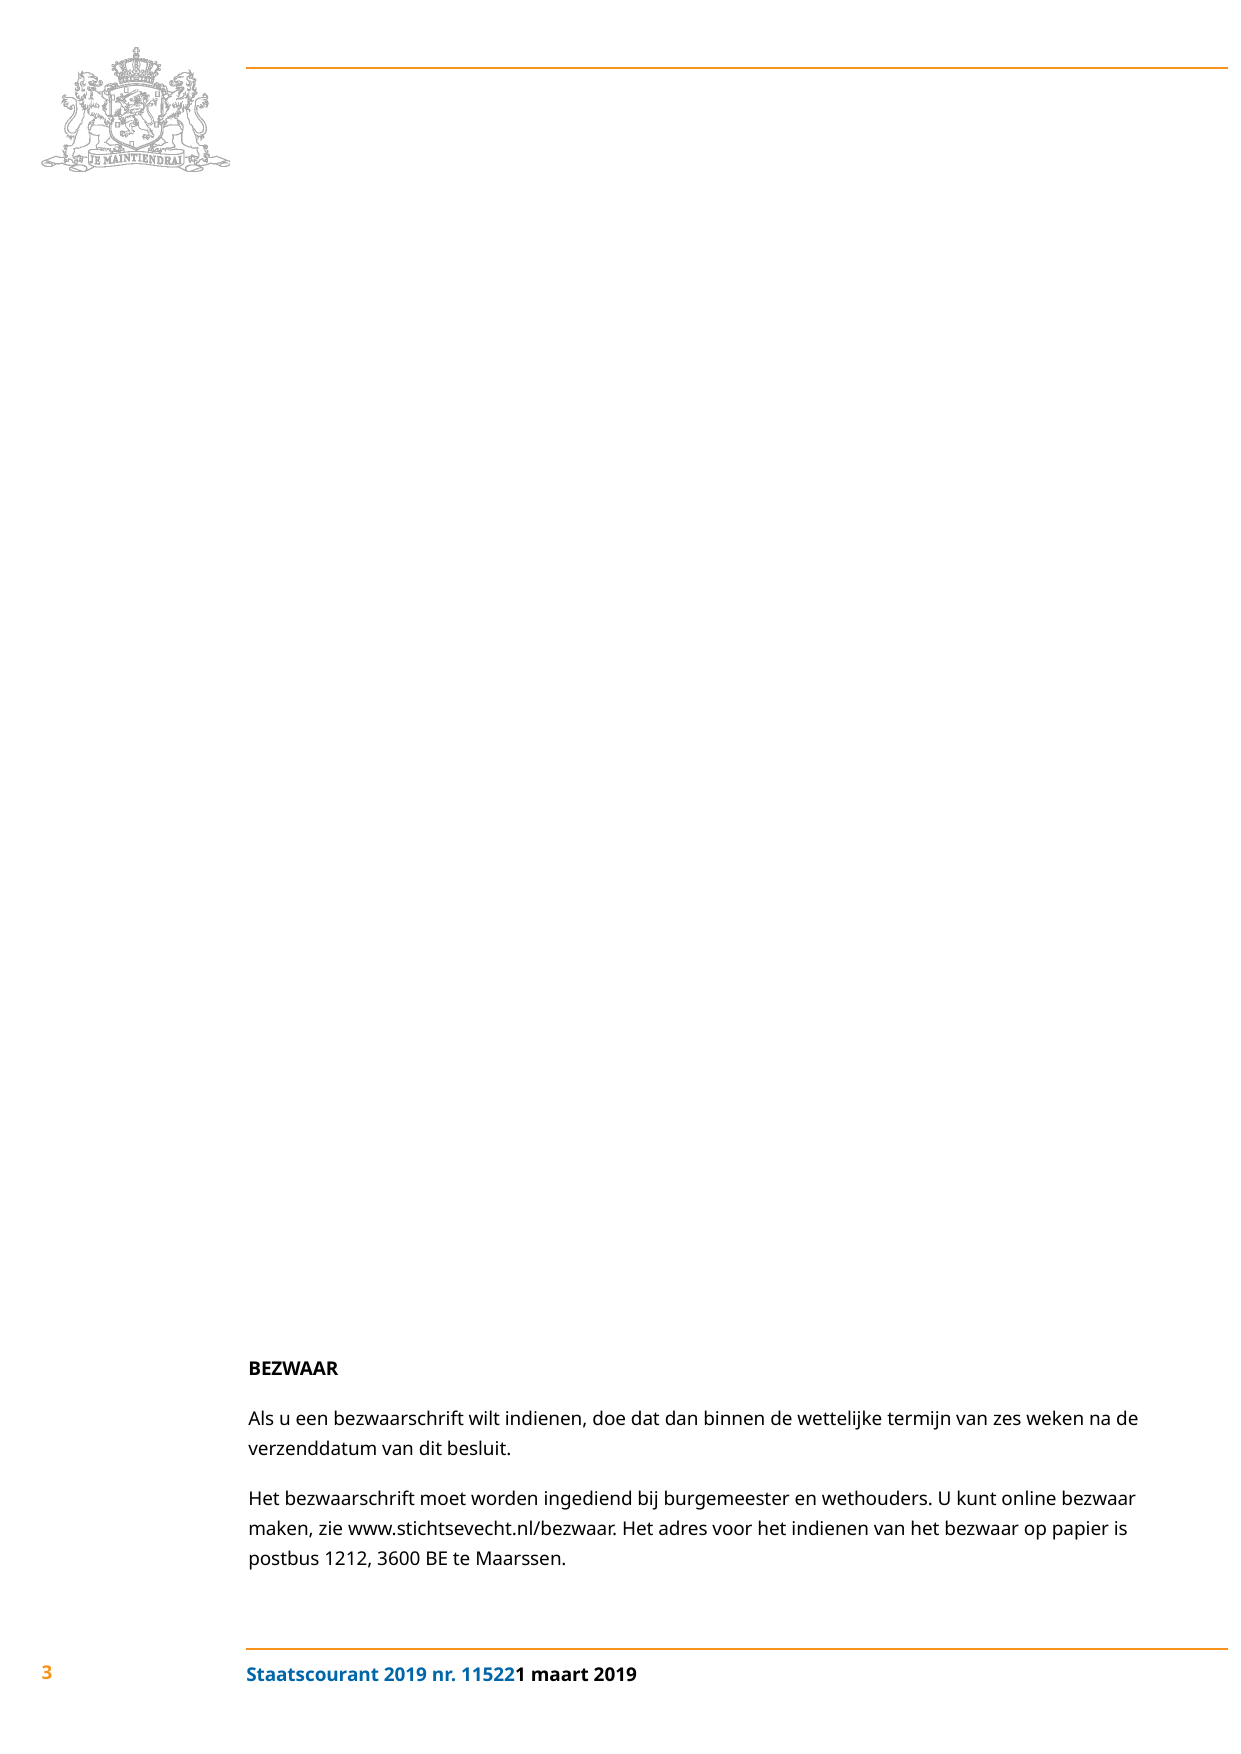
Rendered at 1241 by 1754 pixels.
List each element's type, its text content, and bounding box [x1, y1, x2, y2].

text Het bezwaarschrift moet worden ingediend bij burgemeester en wethouders. U kunt online bezwaar maken, zie www.stichtsevecht.nl/bezwaar. Het adres voor het indienen van het bezwaar op papier is postbus 1212, 3600 BE te Maarssen. [248, 1486, 1152, 1571]
picture [41, 47, 231, 172]
text Als u een bezwaarschrift wilt indienen, doe dat dan binnen de wettelijke termijn van zes weken na de verzenddatum van dit besluit. [248, 1406, 1152, 1461]
text BEZWAAR [248, 1355, 1152, 1381]
